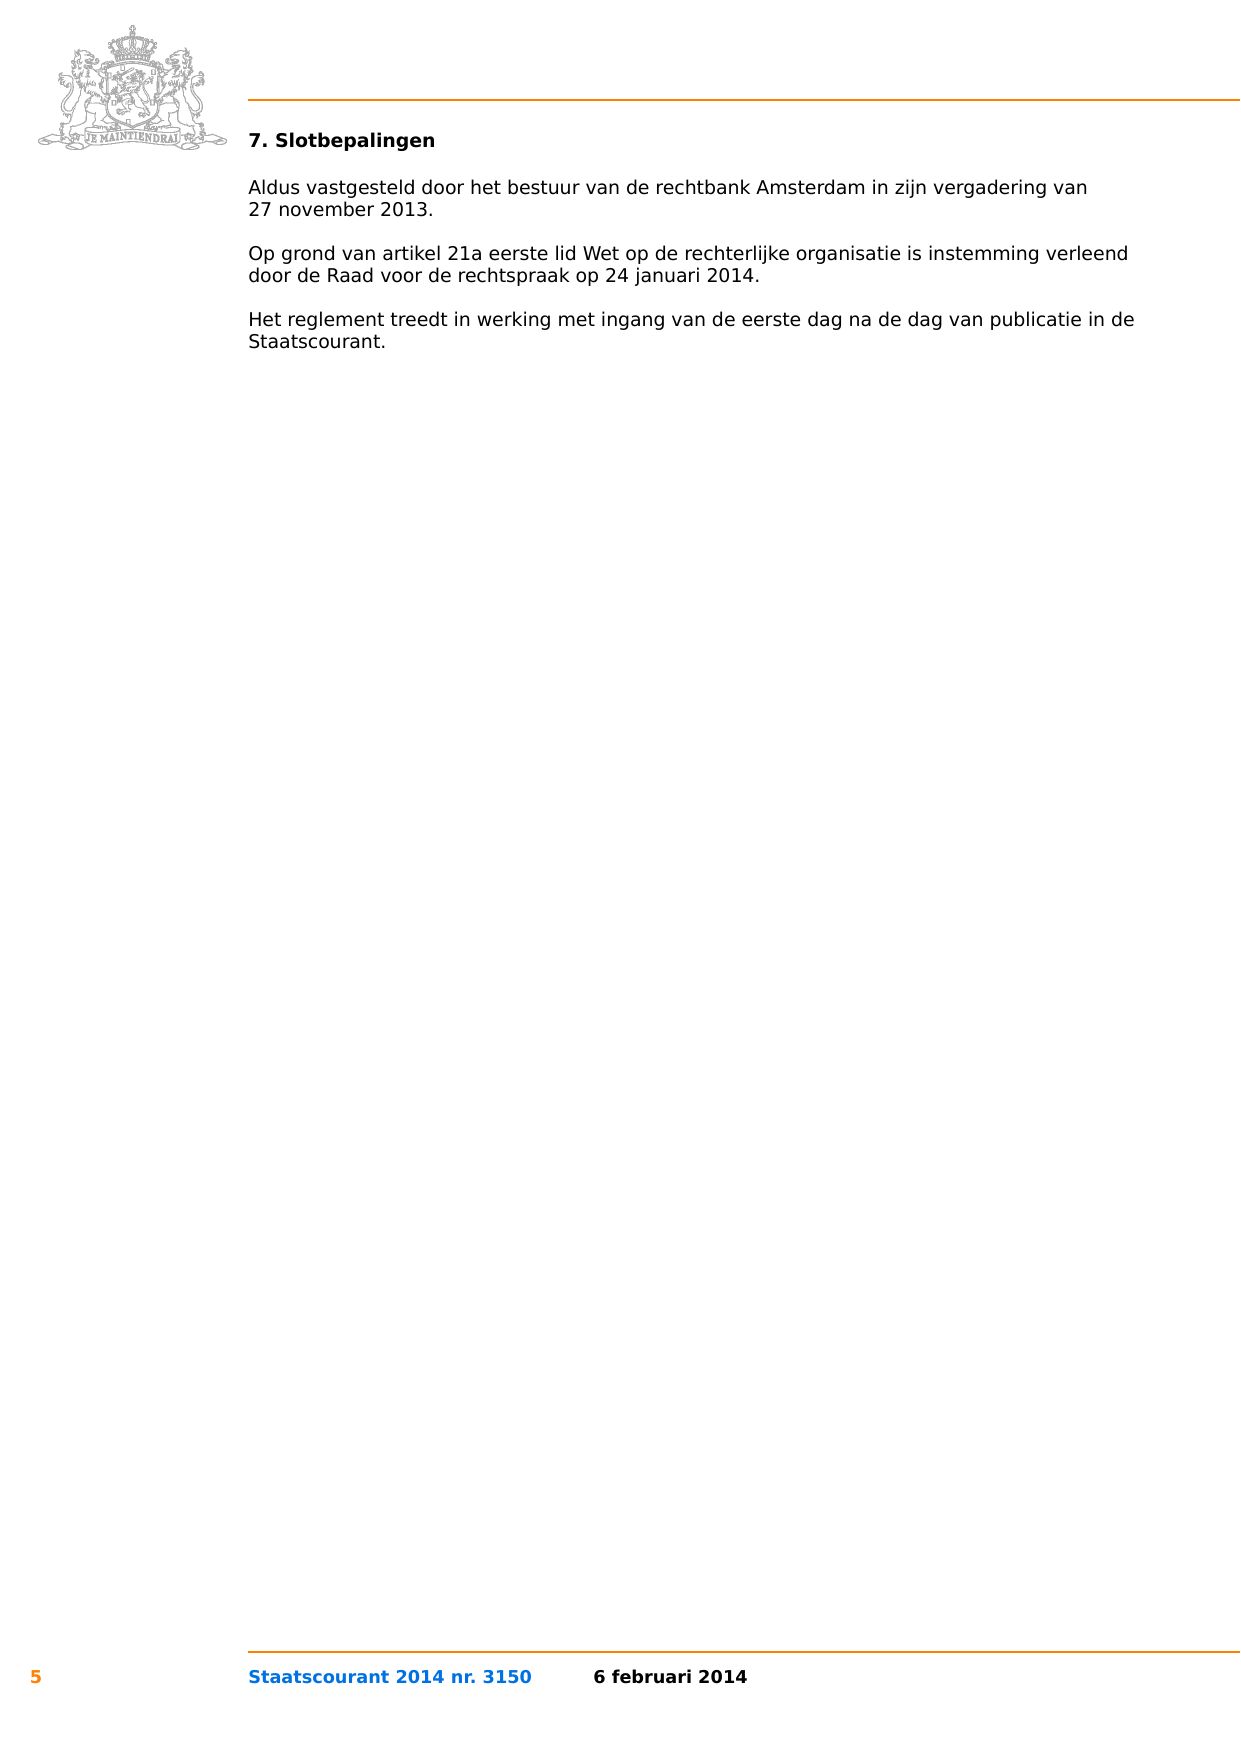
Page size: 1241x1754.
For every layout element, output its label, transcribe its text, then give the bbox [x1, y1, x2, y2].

picture [38, 25, 227, 150]
subtitle 7. Slotbepalingen [248, 130, 1163, 152]
text Aldus vastgesteld door het bestuur van de rechtbank Amsterdam in zijn vergadering van 27 november 2013. [248, 177, 1163, 221]
text Het reglement treedt in werking met ingang van de eerste dag na de dag van publicatie in de Staatscourant. [248, 308, 1163, 352]
text Op grond van artikel 21a eerste lid Wet op de rechterlijke organisatie is instemming verleend door de Raad voor de rechtspraak op 24 januari 2014. [248, 243, 1163, 287]
